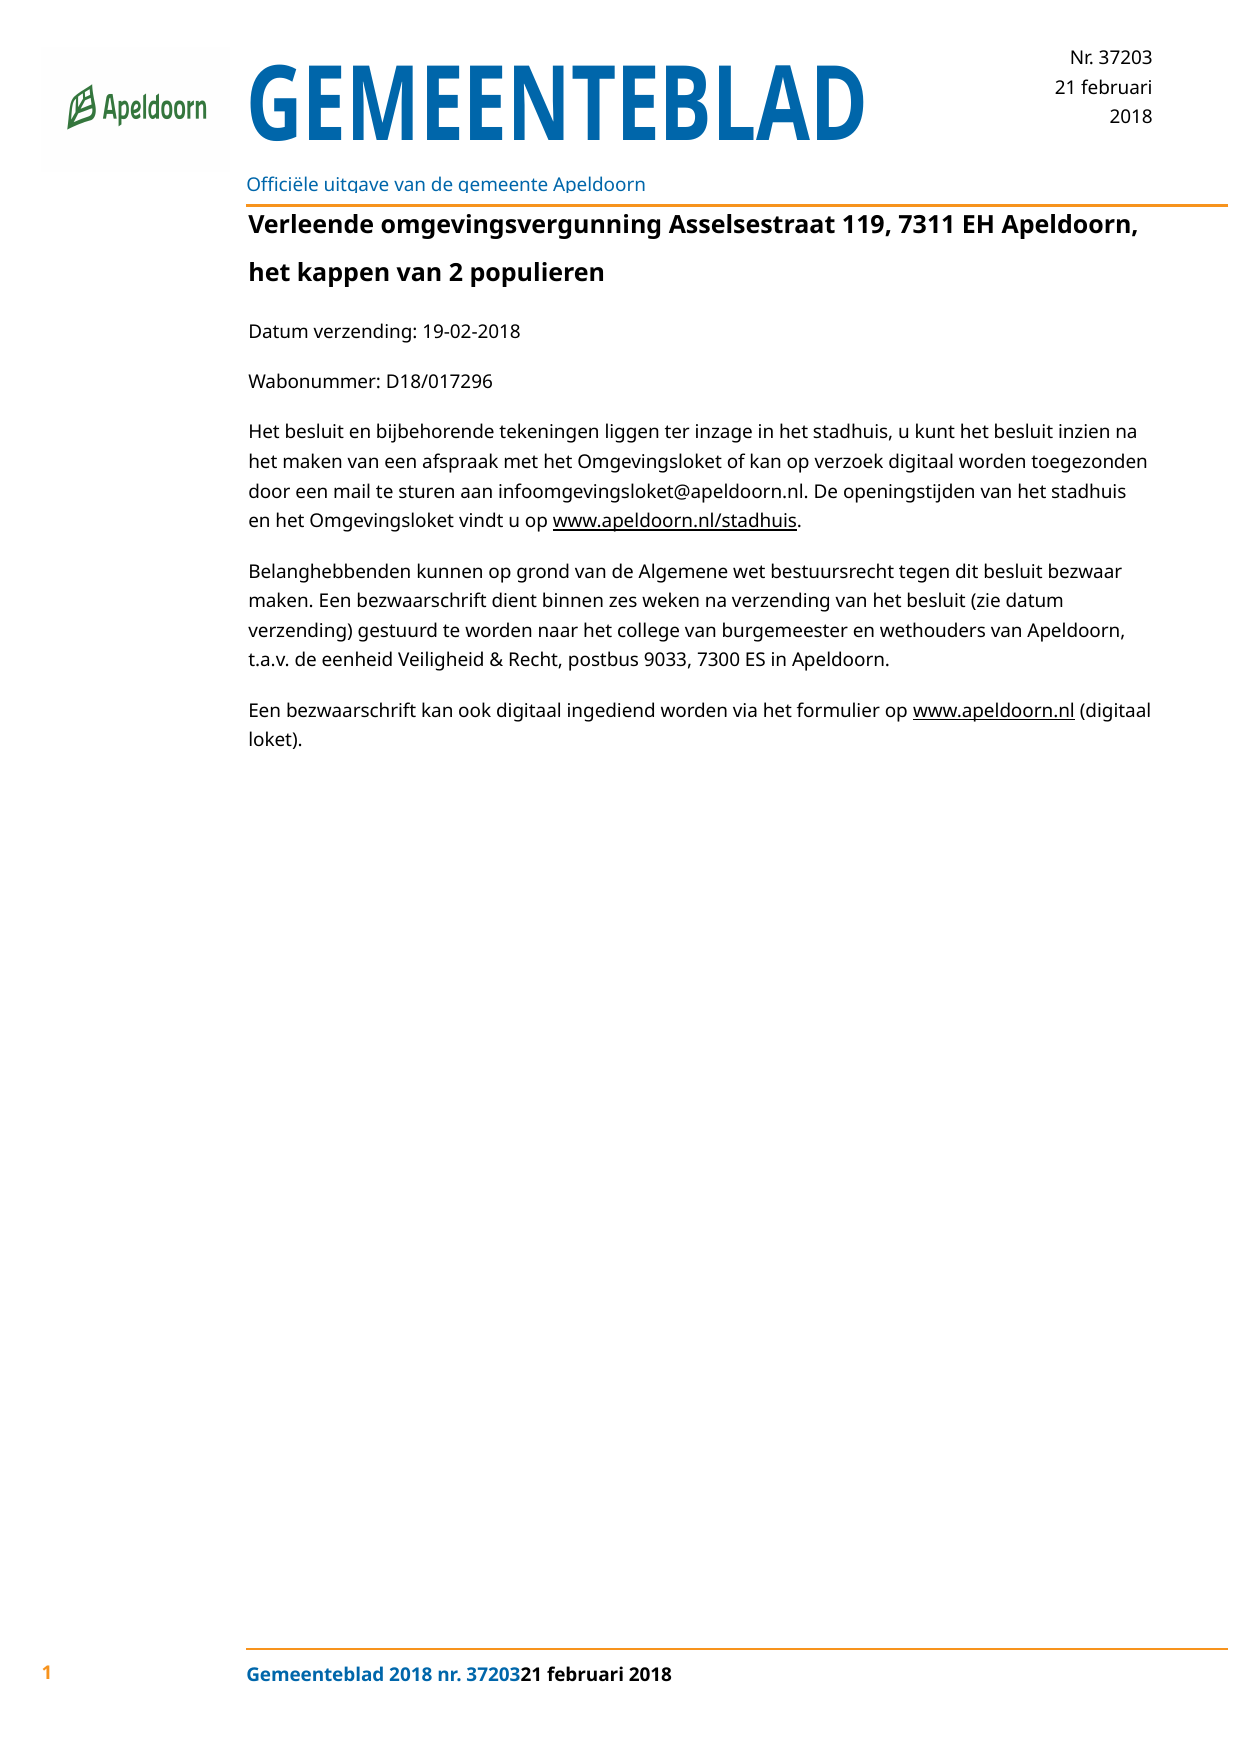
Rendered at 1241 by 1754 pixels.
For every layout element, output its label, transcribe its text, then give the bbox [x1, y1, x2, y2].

text Verleende omgevingsvergunning Asselsestraat 119, 7311 EH Apeldoorn, het kappen van 2 populieren [248, 207, 1152, 288]
text Wabonummer: D18/017296 [248, 368, 1152, 394]
text Een bezwaarschrift kan ook digitaal ingediend worden via het formulier op www.apeldoorn.nl (digitaal loket). [248, 697, 1152, 752]
picture [41, 47, 231, 172]
text Het besluit en bijbehorende tekeningen liggen ter inzage in het stadhuis, u kunt het besluit inzien na het maken van een afspraak met het Omgevingsloket of kan op verzoek digitaal worden toegezonden door een mail te sturen aan infoomgevingsloket@apeldoorn.nl. De openingstijden van het stadhuis en het Omgevingsloket vindt u op www.apeldoorn.nl/stadhuis. [248, 419, 1152, 533]
text Datum verzending: 19-02-2018 [248, 318, 1152, 344]
text Belanghebbenden kunnen op grond van de Algemene wet bestuursrecht tegen dit besluit bezwaar maken. Een bezwaarschrift dient binnen zes weken na verzending van het besluit (zie datum verzending) gestuurd te worden naar het college van burgemeester en wethouders van Apeldoorn, t.a.v. de eenheid Veiligheid & Recht, postbus 9033, 7300 ES in Apeldoorn. [248, 558, 1152, 672]
